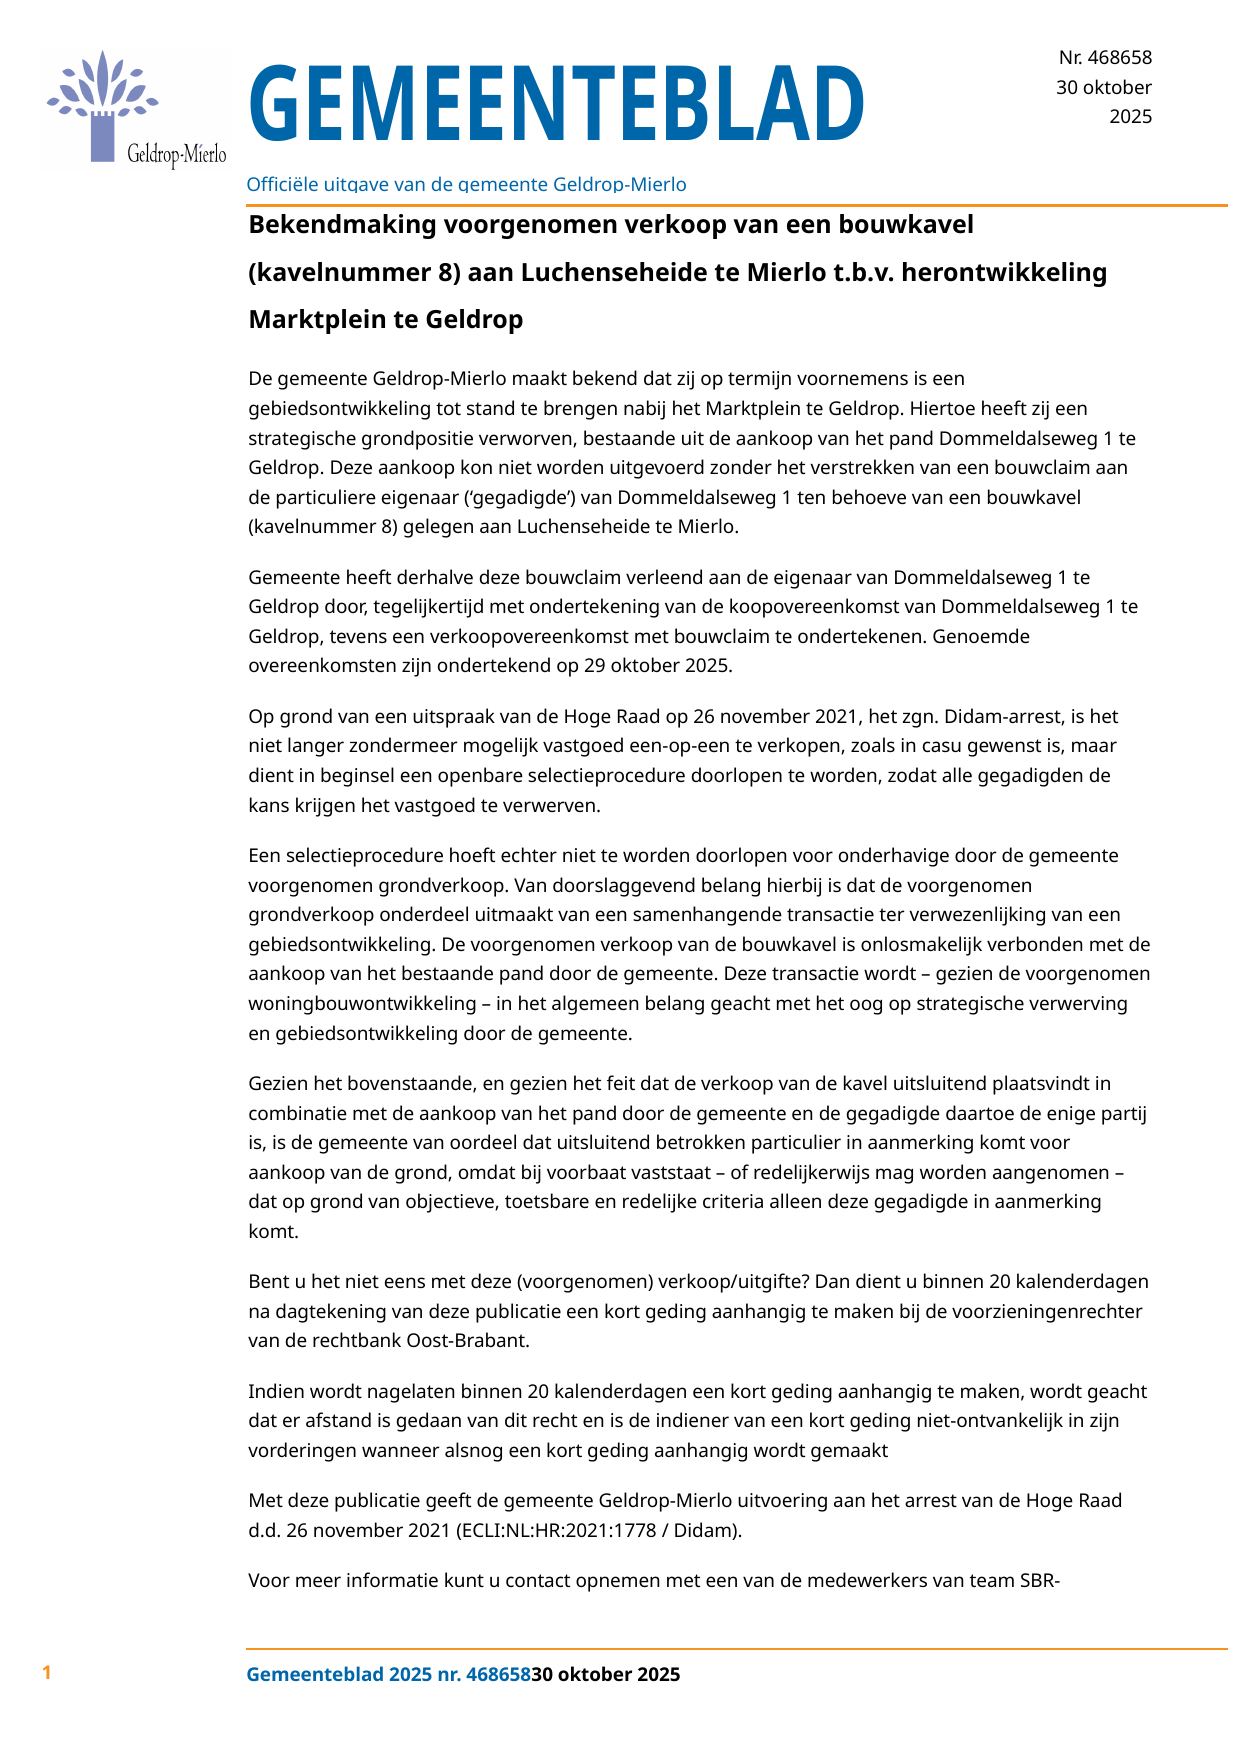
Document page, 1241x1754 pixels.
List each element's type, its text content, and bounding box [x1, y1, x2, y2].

picture [41, 47, 231, 172]
text De gemeente Geldrop-Mierlo maakt bekend dat zij op termijn voornemens is een gebiedsontwikkeling tot stand te brengen nabij het Marktplein te Geldrop. Hiertoe heeft zij een strategische grondpositie verworven, bestaande uit de aankoop van het pand Dommeldalseweg 1 te Geldrop. Deze aankoop kon niet worden uitgevoerd zonder het verstrekken van een bouwclaim aan de particuliere eigenaar (‘gegadigde’) van Dommeldalseweg 1 ten behoeve van een bouwkavel (kavelnummer 8) gelegen aan Luchenseheide te Mierlo. [248, 366, 1152, 539]
text Gemeente heeft derhalve deze bouwclaim verleend aan de eigenaar van Dommeldalseweg 1 te Geldrop door, tegelijkertijd met ondertekening van de koopovereenkomst van Dommeldalseweg 1 te Geldrop, tevens een verkoopovereenkomst met bouwclaim te ondertekenen. Genoemde overeenkomsten zijn ondertekend op 29 oktober 2025. [248, 564, 1152, 678]
text Op grond van een uitspraak van de Hoge Raad op 26 november 2021, het zgn. Didam-arrest, is het niet langer zondermeer mogelijk vastgoed een-op-een te verkopen, zoals in casu gewenst is, maar dient in beginsel een openbare selectieprocedure doorlopen te worden, zodat alle gegadigden de kans krijgen het vastgoed te verwerven. [248, 703, 1152, 817]
text Indien wordt nagelaten binnen 20 kalenderdagen een kort geding aanhangig te maken, wordt geacht dat er afstand is gedaan van dit recht en is de indiener van een kort geding niet-ontvankelijk in zijn vorderingen wanneer alsnog een kort geding aanhangig wordt gemaakt [248, 1378, 1152, 1463]
text Voor meer informatie kunt u contact opnemen met een van de medewerkers van team SBR- [248, 1568, 1152, 1593]
text Bekendmaking voorgenomen verkoop van een bouwkavel (kavelnummer 8) aan Luchenseheide te Mierlo t.b.v. herontwikkeling Marktplein te Geldrop [248, 207, 1152, 336]
text Gezien het bovenstaande, en gezien het feit dat de verkoop van de kavel uitsluitend plaatsvindt in combinatie met de aankoop van het pand door de gemeente en de gegadigde daartoe de enige partij is, is de gemeente van oordeel dat uitsluitend betrokken particulier in aanmerking komt voor aankoop van de grond, omdat bij voorbaat vaststaat – of redelijkerwijs mag worden aangenomen – dat op grond van objectieve, toetsbare en redelijke criteria alleen deze gegadigde in aanmerking komt. [248, 1070, 1152, 1244]
text Bent u het niet eens met deze (voorgenomen) verkoop/uitgifte? Dan dient u binnen 20 kalenderdagen na dagtekening van deze publicatie een kort geding aanhangig te maken bij de voorzieningenrechter van de rechtbank Oost-Brabant. [248, 1268, 1152, 1353]
text Met deze publicatie geeft de gemeente Geldrop-Mierlo uitvoering aan het arrest van de Hoge Raad d.d. 26 november 2021 (ECLI:NL:HR:2021:1778 / Didam). [248, 1488, 1152, 1543]
text Een selectieprocedure hoeft echter niet te worden doorlopen voor onderhavige door de gemeente voorgenomen grondverkoop. Van doorslaggevend belang hierbij is dat de voorgenomen grondverkoop onderdeel uitmaakt van een samenhangende transactie ter verwezenlijking van een gebiedsontwikkeling. De voorgenomen verkoop van de bouwkavel is onlosmakelijk verbonden met de aankoop van het bestaande pand door de gemeente. Deze transactie wordt – gezien de voorgenomen woningbouwontwikkeling – in het algemeen belang geacht met het oog op strategische verwerving en gebiedsontwikkeling door de gemeente. [248, 842, 1152, 1045]
